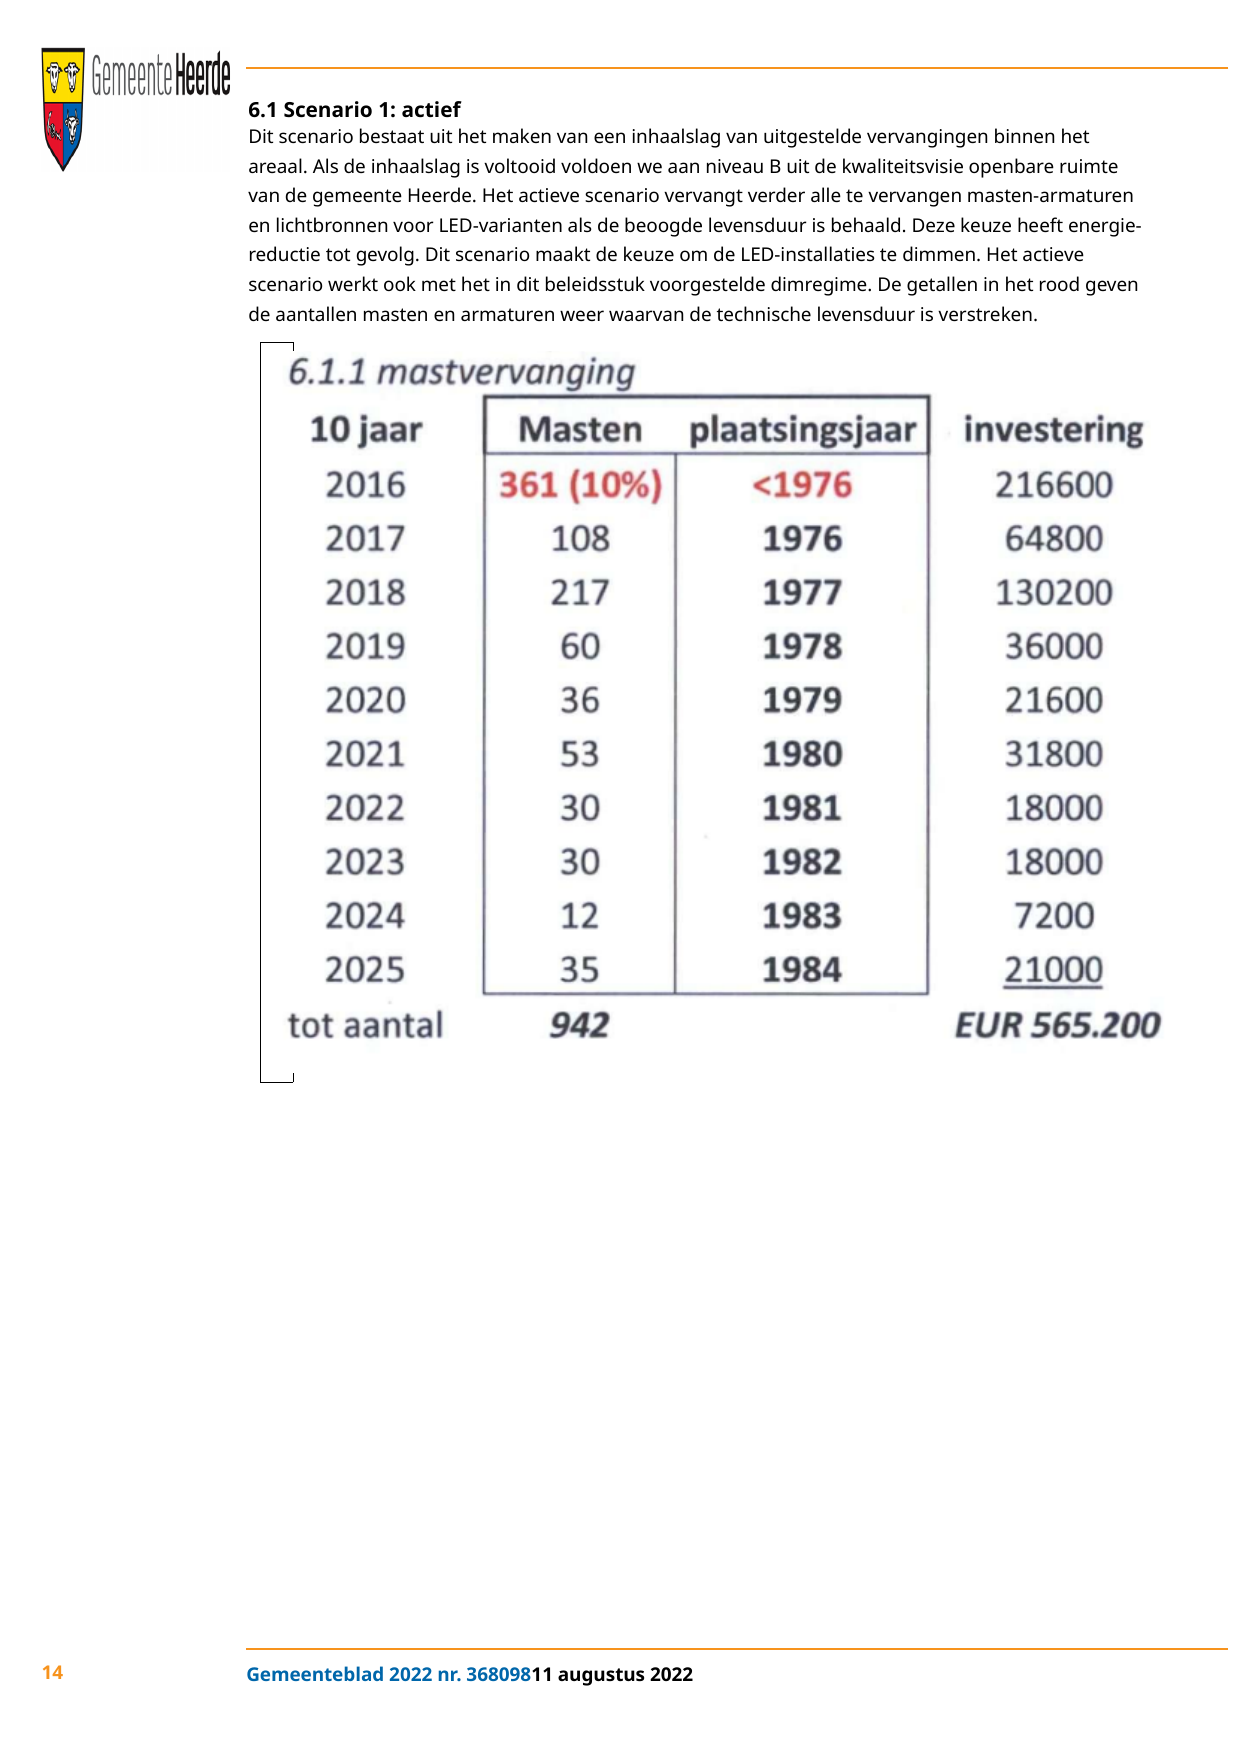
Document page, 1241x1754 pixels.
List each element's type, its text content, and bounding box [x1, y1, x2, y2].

text Dit scenario bestaat uit het maken van een inhaalslag van uitgestelde vervangingen binnen het areaal. Als de inhaalslag is voltooid voldoen we aan niveau B uit de kwaliteitsvisie openbare ruimte van de gemeente Heerde. Het actieve scenario vervangt verder alle te vervangen masten-armaturen en lichtbronnen voor LED-varianten als de beoogde levensduur is behaald. Deze keuze heeft energie-reductie tot gevolg. Dit scenario maakt de keuze om de LED-installaties te dimmen. Het actieve scenario werkt ook met het in dit beleidsstuk voorgestelde dimregime. De getallen in het rood geven de aantallen masten en armaturen weer waarvan de technische levensduur is verstreken. [248, 123, 1152, 326]
picture [268, 351, 1173, 1073]
text 6.1 Scenario 1: actief [248, 95, 1152, 123]
picture [41, 47, 231, 172]
